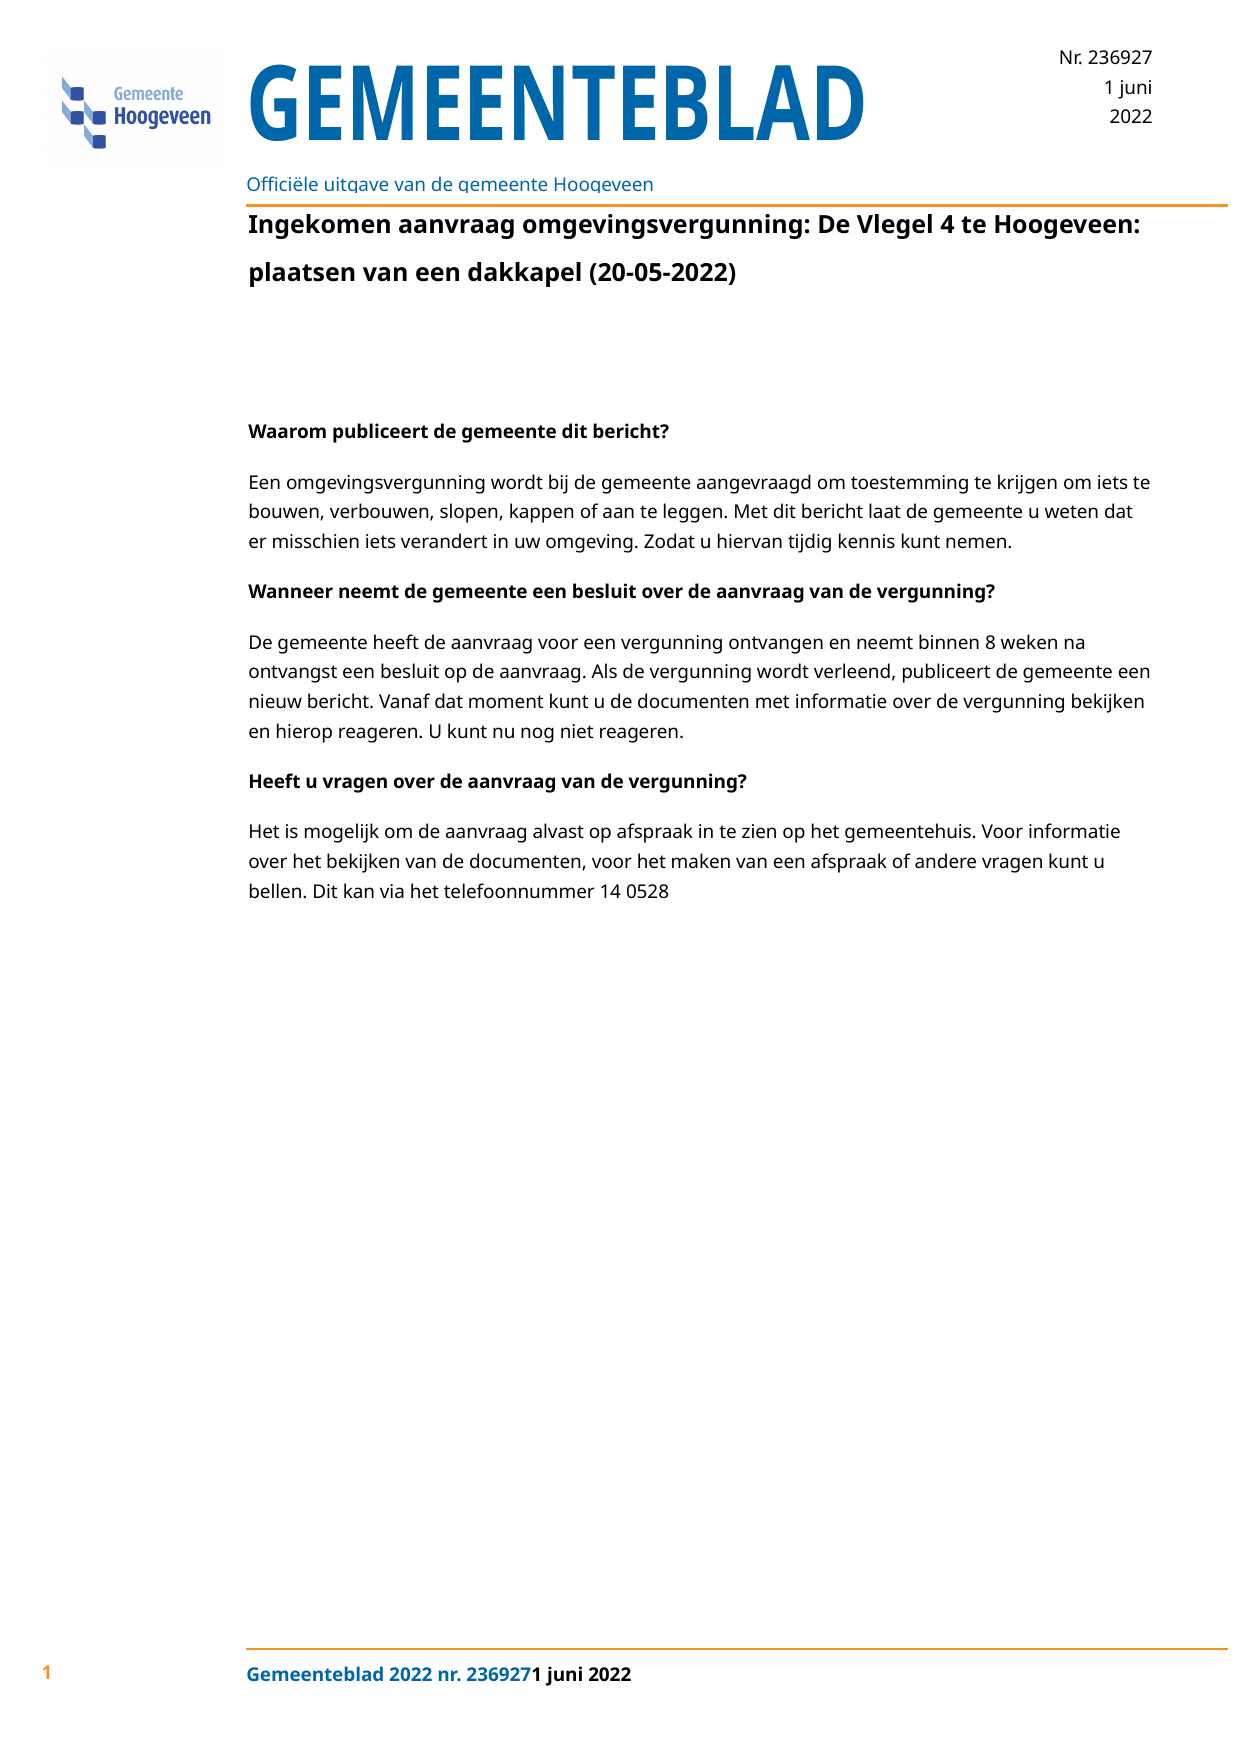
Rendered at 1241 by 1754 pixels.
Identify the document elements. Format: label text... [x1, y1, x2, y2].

text Heeft u vragen over de aanvraag van de vergunning? [248, 768, 1152, 794]
picture [41, 47, 231, 172]
text Waarom publiceert de gemeente dit bericht? [248, 419, 1152, 444]
text Ingekomen aanvraag omgevingsvergunning: De Vlegel 4 te Hoogeveen: plaatsen van een dakkapel (20-05-2022) [248, 207, 1152, 288]
text Het is mogelijk om de aanvraag alvast op afspraak in te zien op het gemeentehuis. Voor informatie over het bekijken van de documenten, voor het maken van een afspraak of andere vragen kunt u bellen. Dit kan via het telefoonnummer 14 0528 [248, 819, 1152, 904]
text Een omgevingsvergunning wordt bij de gemeente aangevraagd om toestemming te krijgen om iets te bouwen, verbouwen, slopen, kappen of aan te leggen. Met dit bericht laat de gemeente u weten dat er misschien iets verandert in uw omgeving. Zodat u hiervan tijdig kennis kunt nemen. [248, 469, 1152, 554]
text Wanneer neemt de gemeente een besluit over de aanvraag van de vergunning? [248, 579, 1152, 604]
text De gemeente heeft de aanvraag voor een vergunning ontvangen en neemt binnen 8 weken na ontvangst een besluit op de aanvraag. Als de vergunning wordt verleend, publiceert de gemeente een nieuw bericht. Vanaf dat moment kunt u de documenten met informatie over de vergunning bekijken en hierop reageren. U kunt nu nog niet reageren. [248, 629, 1152, 744]
